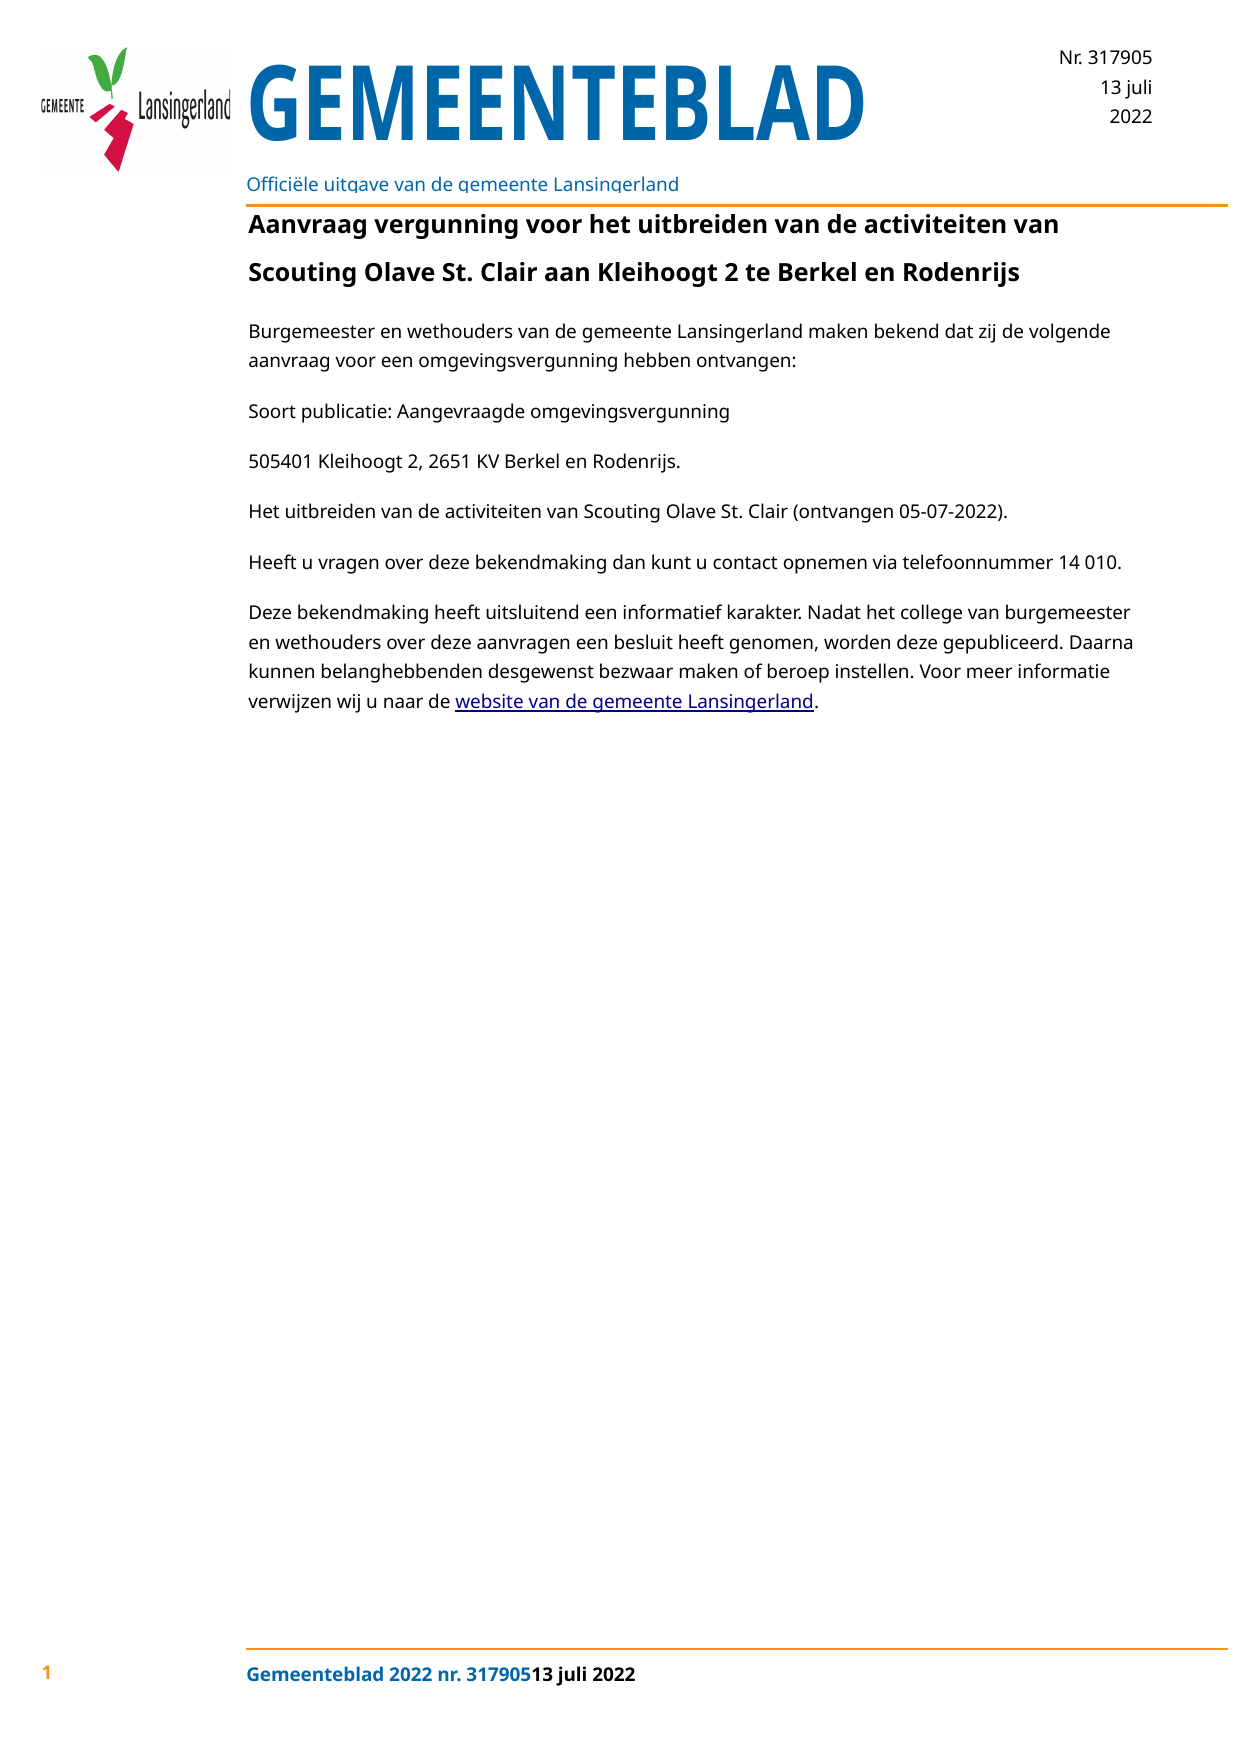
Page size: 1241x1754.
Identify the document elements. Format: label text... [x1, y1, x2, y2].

text Het uitbreiden van de activiteiten van Scouting Olave St. Clair (ontvangen 05-07-2022). [248, 499, 1152, 524]
text 505401 Kleihoogt 2, 2651 KV Berkel en Rodenrijs. [248, 448, 1152, 474]
text Deze bekendmaking heeft uitsluitend een informatief karakter. Nadat het college van burgemeester en wethouders over deze aanvragen een besluit heeft genomen, worden deze gepubliceerd. Daarna kunnen belanghebbenden desgewenst bezwaar maken of beroep instellen. Voor meer informatie verwijzen wij u naar de website van de gemeente Lansingerland. [248, 599, 1152, 714]
text Aanvraag vergunning voor het uitbreiden van de activiteiten van Scouting Olave St. Clair aan Kleihoogt 2 te Berkel en Rodenrijs [248, 207, 1152, 288]
text Burgemeester en wethouders van de gemeente Lansingerland maken bekend dat zij de volgende aanvraag voor een omgevingsvergunning hebben ontvangen: [248, 318, 1152, 373]
text Heeft u vragen over deze bekendmaking dan kunt u contact opnemen via telefoonnummer 14 010. [248, 549, 1152, 575]
text Soort publicatie: Aangevraagde omgevingsvergunning [248, 398, 1152, 424]
picture [41, 47, 231, 172]
